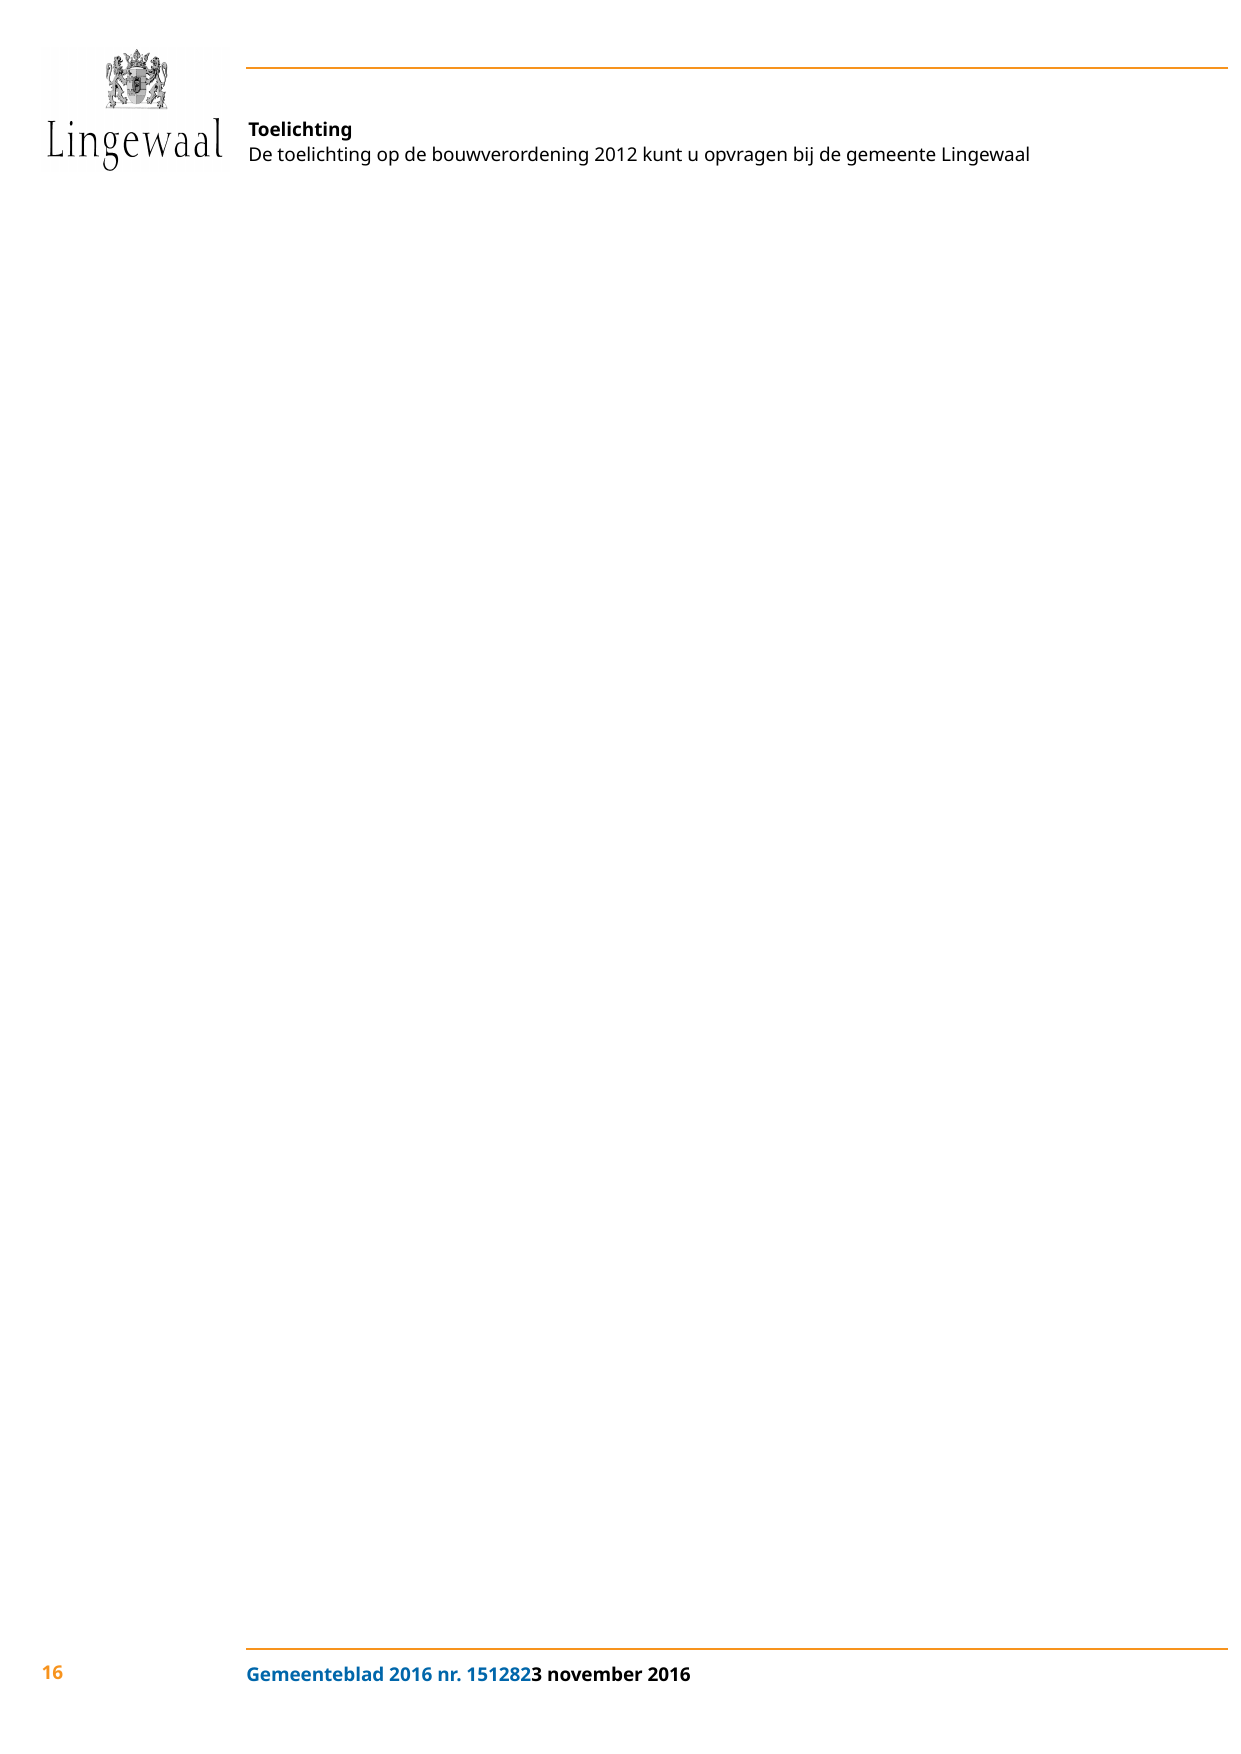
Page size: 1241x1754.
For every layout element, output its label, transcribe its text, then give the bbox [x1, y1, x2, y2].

picture [41, 47, 231, 172]
text De toelichting op de bouwverordening 2012 kunt u opvragen bij de gemeente Lingewaal [248, 141, 1152, 167]
text Toelichting [248, 116, 1152, 141]
